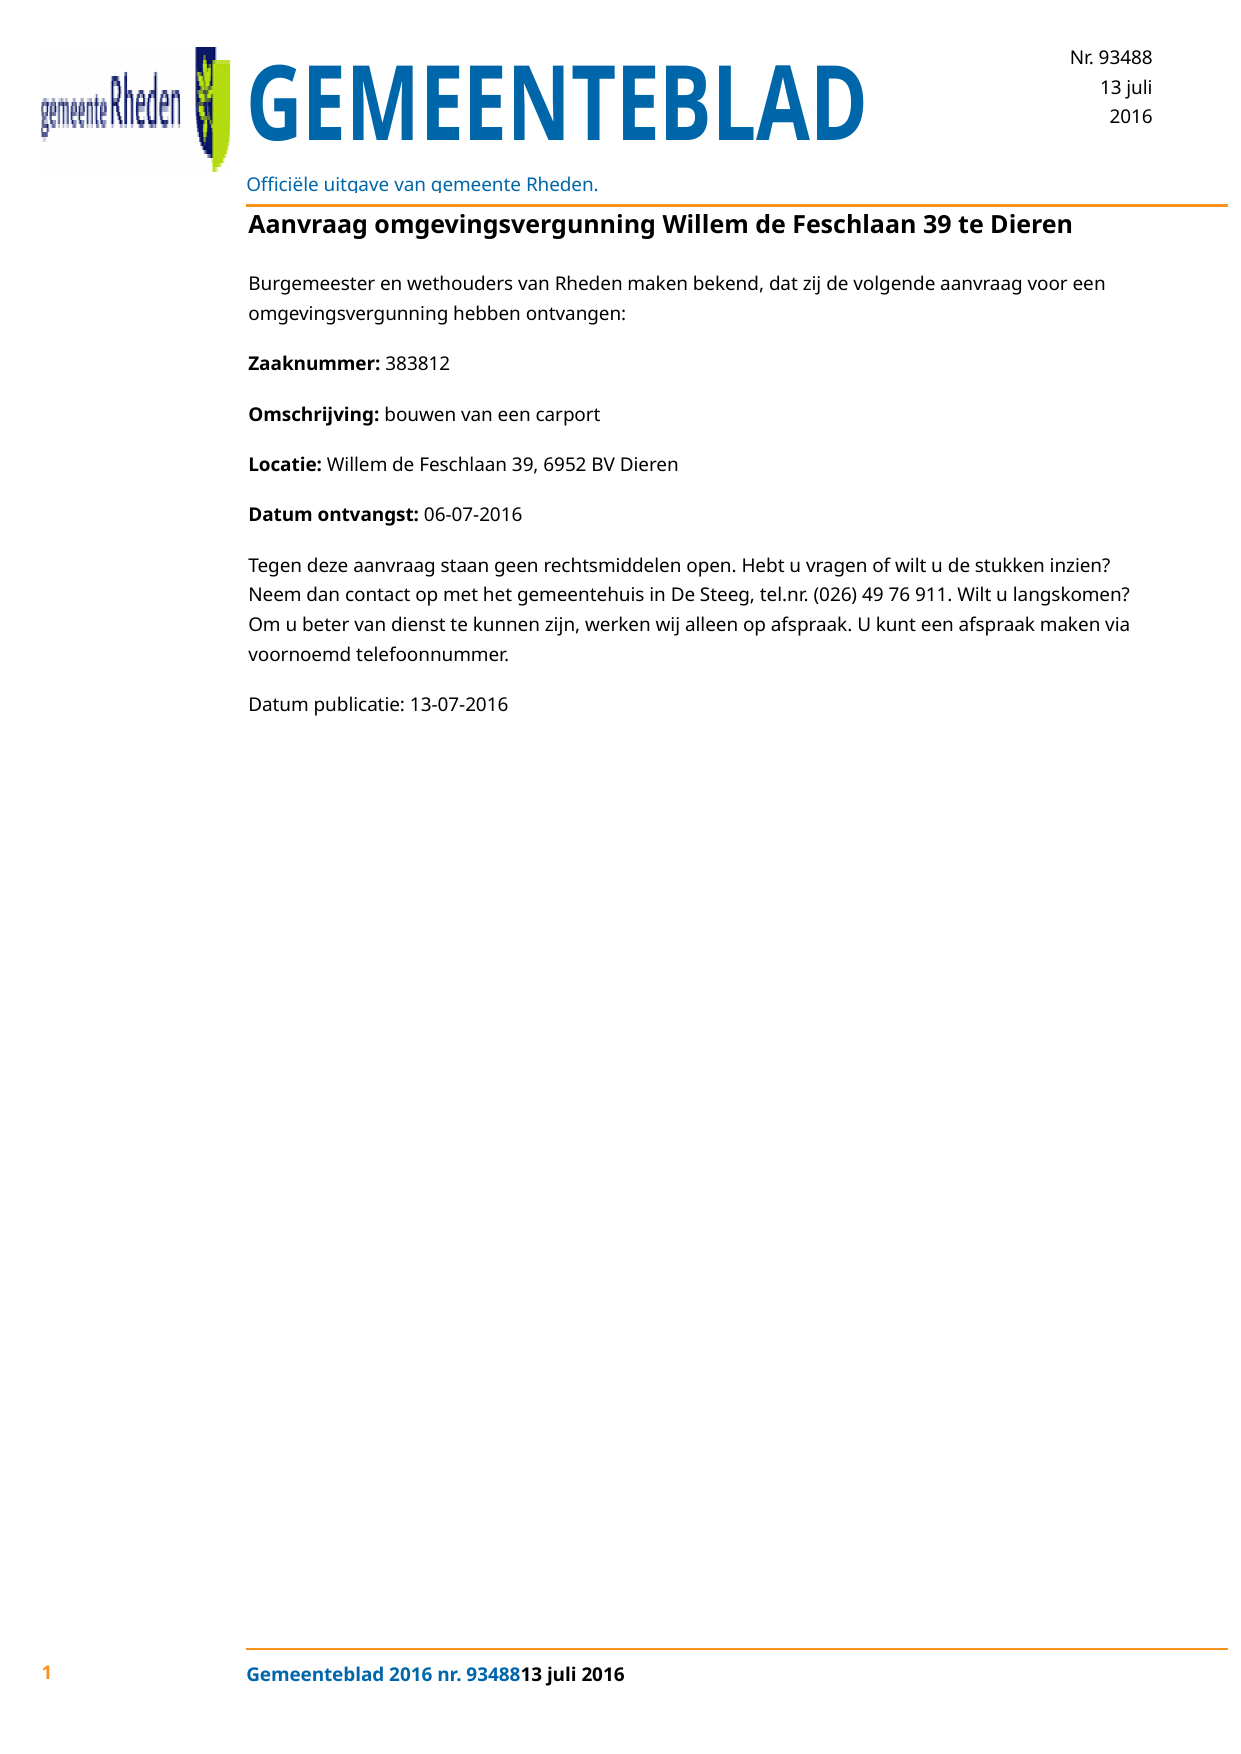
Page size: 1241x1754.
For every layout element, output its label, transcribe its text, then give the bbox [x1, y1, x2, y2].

text Tegen deze aanvraag staan geen rechtsmiddelen open. Hebt u vragen of wilt u de stukken inzien? Neem dan contact op met het gemeentehuis in De Steeg, tel.nr. (026) 49 76 911. Wilt u langskomen? Om u beter van dienst te kunnen zijn, werken wij alleen op afspraak. U kunt een afspraak maken via voornoemd telefoonnummer. [248, 552, 1152, 666]
text Omschrijving: bouwen van een carport [248, 401, 1152, 426]
text Locatie: Willem de Feschlaan 39, 6952 BV Dieren [248, 451, 1152, 477]
text Burgemeester en wethouders van Rheden maken bekend, dat zij de volgende aanvraag voor een omgevingsvergunning hebben ontvangen: [248, 270, 1152, 326]
text Datum publicatie: 13-07-2016 [248, 691, 1152, 717]
text Zaaknummer: 383812 [248, 350, 1152, 376]
picture [41, 47, 231, 172]
text Datum ontvangst: 06-07-2016 [248, 502, 1152, 527]
text Aanvraag omgevingsvergunning Willem de Feschlaan 39 te Dieren [248, 207, 1152, 241]
